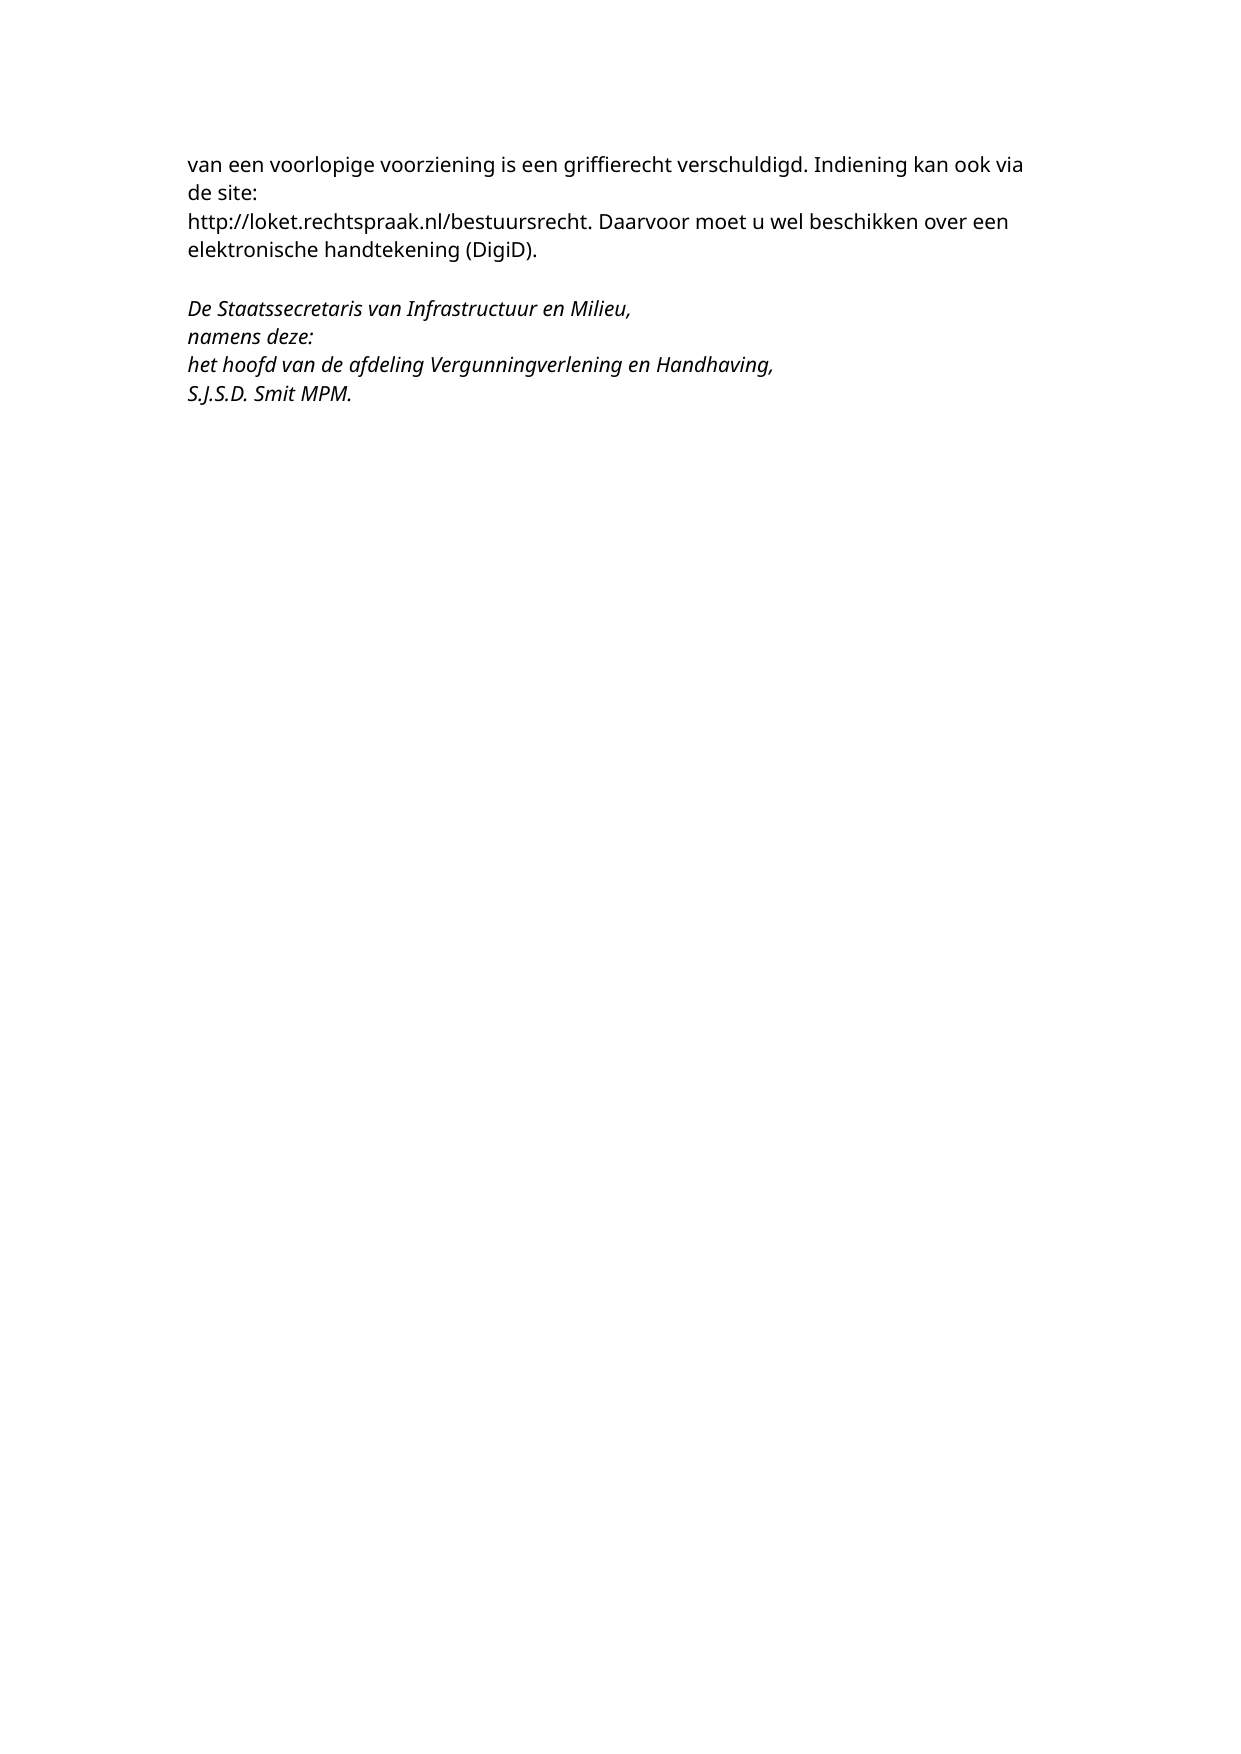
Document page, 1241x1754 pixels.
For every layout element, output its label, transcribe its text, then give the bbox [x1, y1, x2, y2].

text namens deze: [187, 322, 1053, 351]
text De Staatssecretaris van Infrastructuur en Milieu, [187, 294, 1053, 322]
text het hoofd van de afdeling Vergunningverlening en Handhaving, [187, 351, 1053, 379]
text S.J.S.D. Smit MPM. [187, 379, 1053, 407]
text van een voorlopige voorziening is een griffierecht verschuldigd. Indiening kan ook via de site: [187, 150, 1053, 207]
text http://loket.rechtspraak.nl/bestuursrecht. Daarvoor moet u wel beschikken over een elektronische handtekening (DigiD). [187, 207, 1053, 264]
